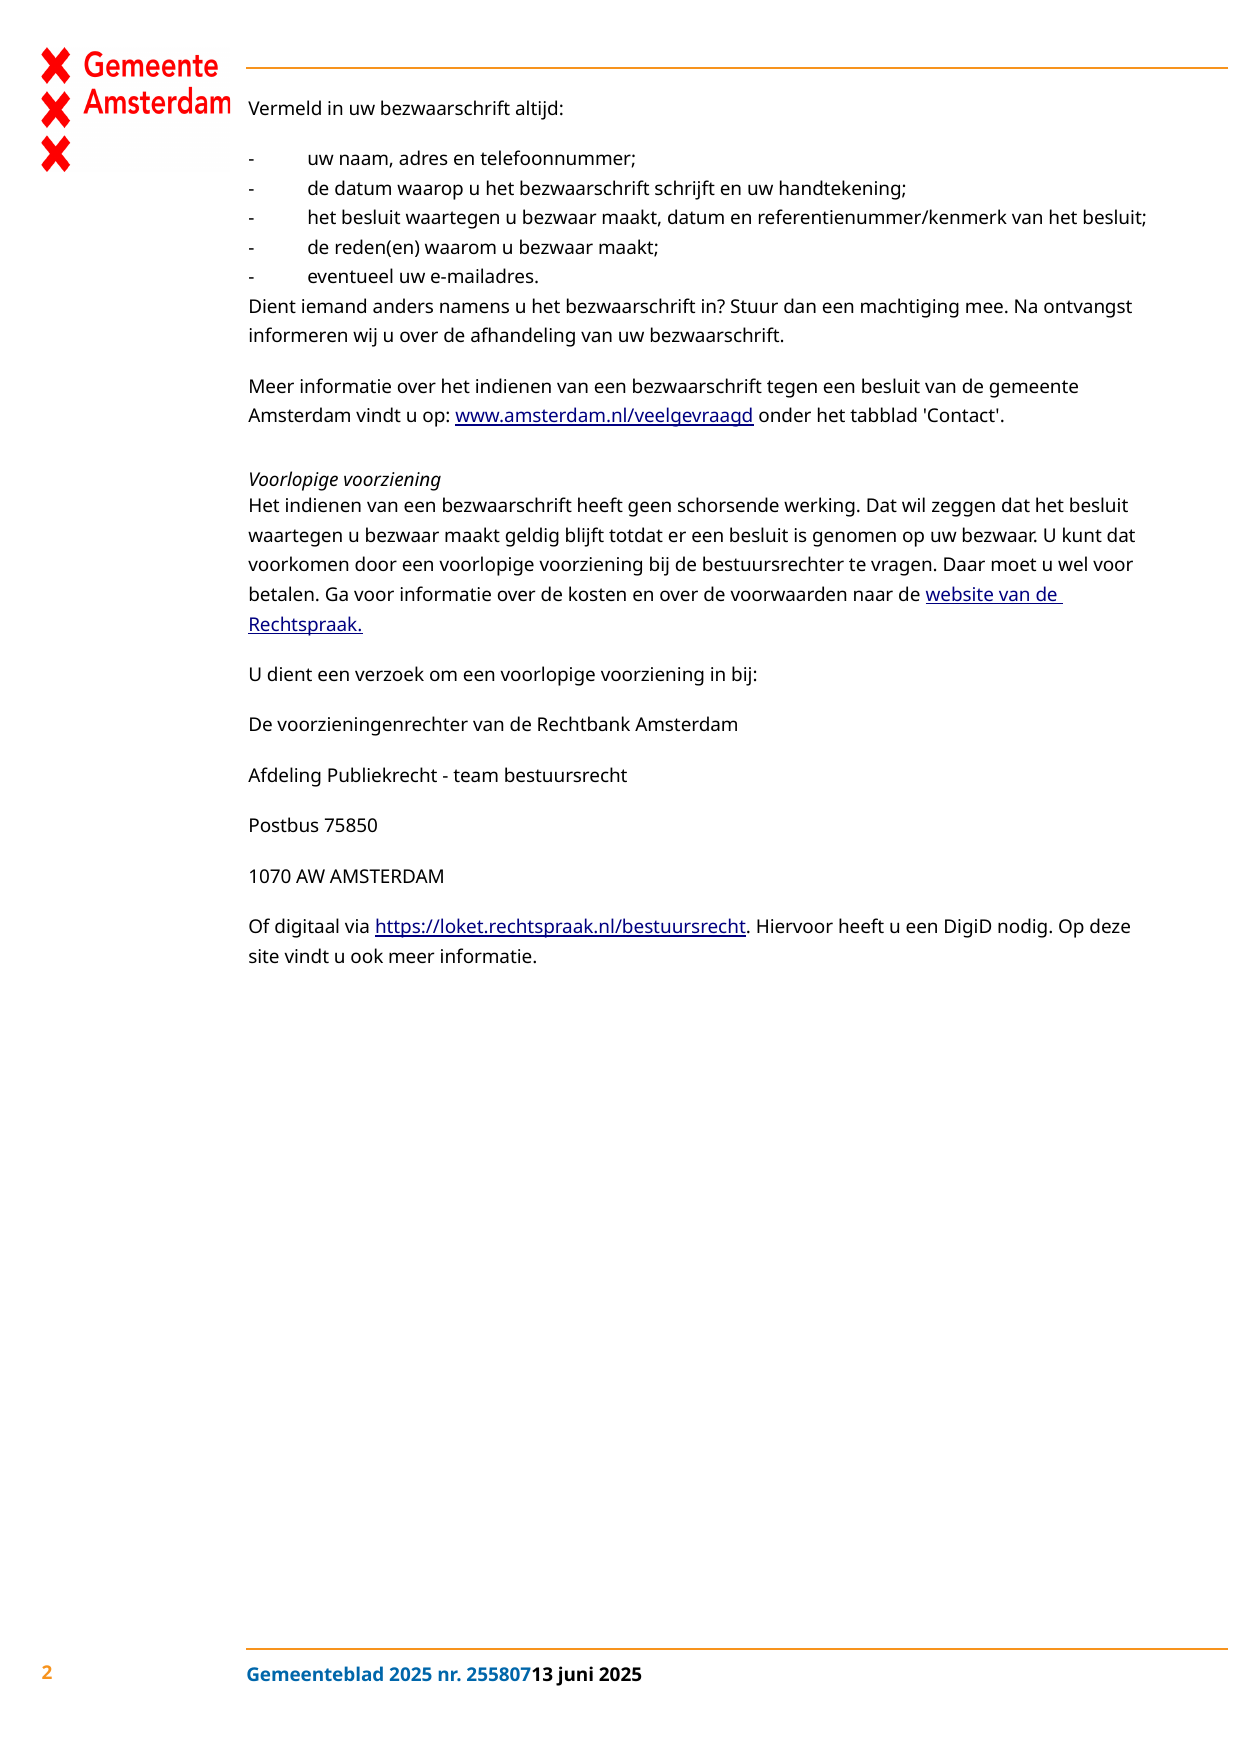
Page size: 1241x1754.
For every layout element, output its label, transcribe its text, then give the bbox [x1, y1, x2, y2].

list de reden(en) waarom u bezwaar maakt; [248, 234, 1152, 260]
picture [41, 47, 231, 172]
list uw naam, adres en telefoonnummer; [248, 145, 1152, 171]
list de datum waarop u het bezwaarschrift schrijft en uw handtekening; [248, 175, 1152, 201]
text De voorzieningenrechter van de Rechtbank Amsterdam [248, 712, 1152, 737]
text 1070 AW AMSTERDAM [248, 863, 1152, 888]
text Of digitaal via https://loket.rechtspraak.nl/bestuursrecht. Hiervoor heeft u een DigiD nodig. Op deze site vindt u ook meer informatie. [248, 913, 1152, 968]
text Meer informatie over het indienen van een bezwaarschrift tegen een besluit van de gemeente Amsterdam vindt u op: www.amsterdam.nl/veelgevraagd onder het tabblad 'Contact'. [248, 373, 1152, 428]
text Afdeling Publiekrecht - team bestuursrecht [248, 762, 1152, 788]
list eventueel uw e-mailadres. [248, 263, 1152, 289]
list het besluit waartegen u bezwaar maakt, datum en referentienummer/kenmerk van het besluit; [248, 204, 1152, 230]
text Vermeld in uw bezwaarschrift altijd: [248, 95, 1152, 121]
text Postbus 75850 [248, 812, 1152, 838]
text Voorlopige voorziening [248, 467, 1152, 492]
text U dient een verzoek om een voorlopige voorziening in bij: [248, 661, 1152, 687]
text Dient iemand anders namens u het bezwaarschrift in? Stuur dan een machtiging mee. Na ontvangst informeren wij u over de afhandeling van uw bezwaarschrift. [248, 293, 1152, 348]
text Het indienen van een bezwaarschrift heeft geen schorsende werking. Dat wil zeggen dat het besluit waartegen u bezwaar maakt geldig blijft totdat er een besluit is genomen op uw bezwaar. U kunt dat voorkomen door een voorlopige voorziening bij de bestuursrechter te vragen. Daar moet u wel voor betalen. Ga voor informatie over de kosten en over de voorwaarden naar de website van de Rechtspraak. [248, 492, 1152, 636]
